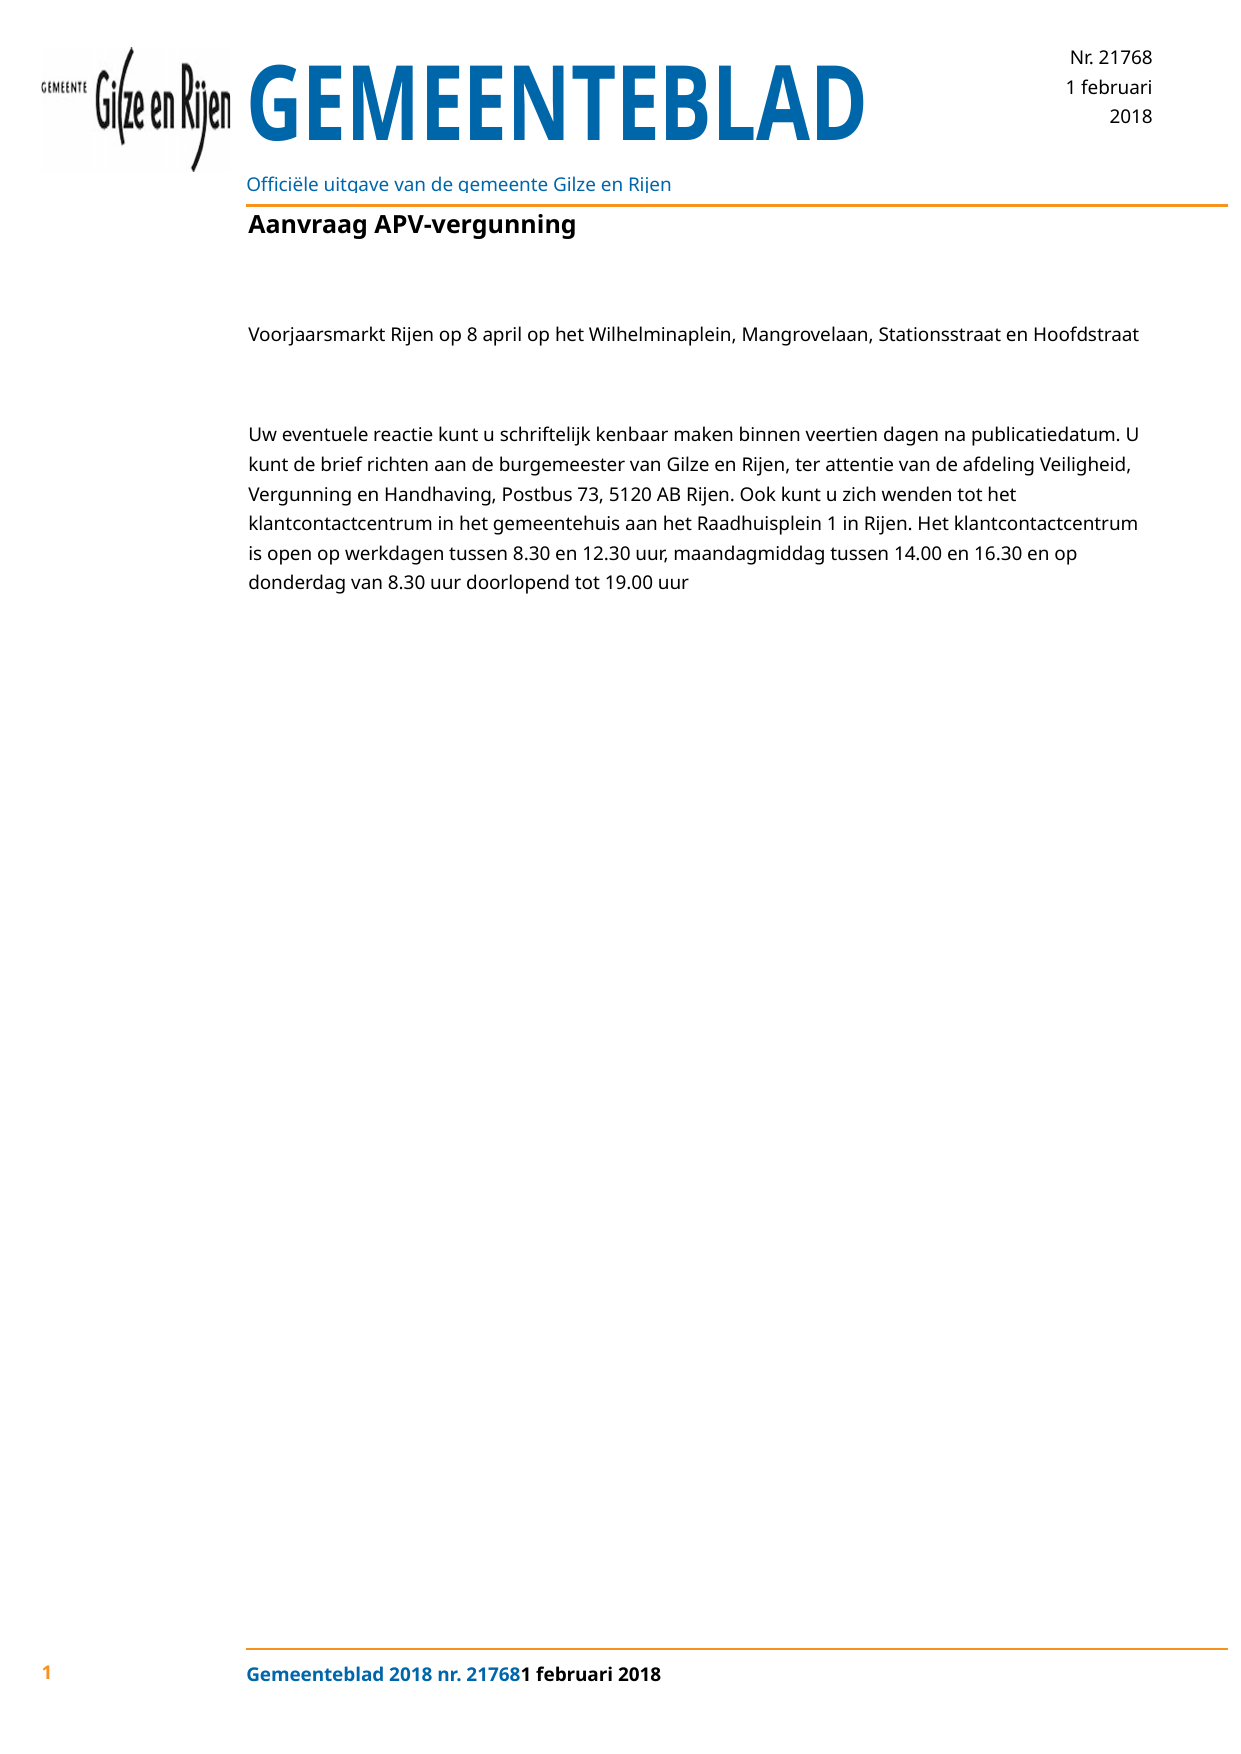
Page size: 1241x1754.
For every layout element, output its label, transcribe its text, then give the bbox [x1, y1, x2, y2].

text Aanvraag APV-vergunning [248, 207, 1152, 241]
text Uw eventuele reactie kunt u schriftelijk kenbaar maken binnen veertien dagen na publicatiedatum. U kunt de brief richten aan de burgemeester van Gilze en Rijen, ter attentie van de afdeling Veiligheid, Vergunning en Handhaving, Postbus 73, 5120 AB Rijen. Ook kunt u zich wenden tot het klantcontactcentrum in het gemeentehuis aan het Raadhuisplein 1 in Rijen. Het klantcontactcentrum is open op werkdagen tussen 8.30 en 12.30 uur, maandagmiddag tussen 14.00 en 16.30 en op donderdag van 8.30 uur doorlopend tot 19.00 uur [248, 422, 1152, 595]
picture [41, 47, 231, 172]
text Voorjaarsmarkt Rijen op 8 april op het Wilhelminaplein, Mangrovelaan, Stationsstraat en Hoofdstraat [248, 321, 1152, 346]
